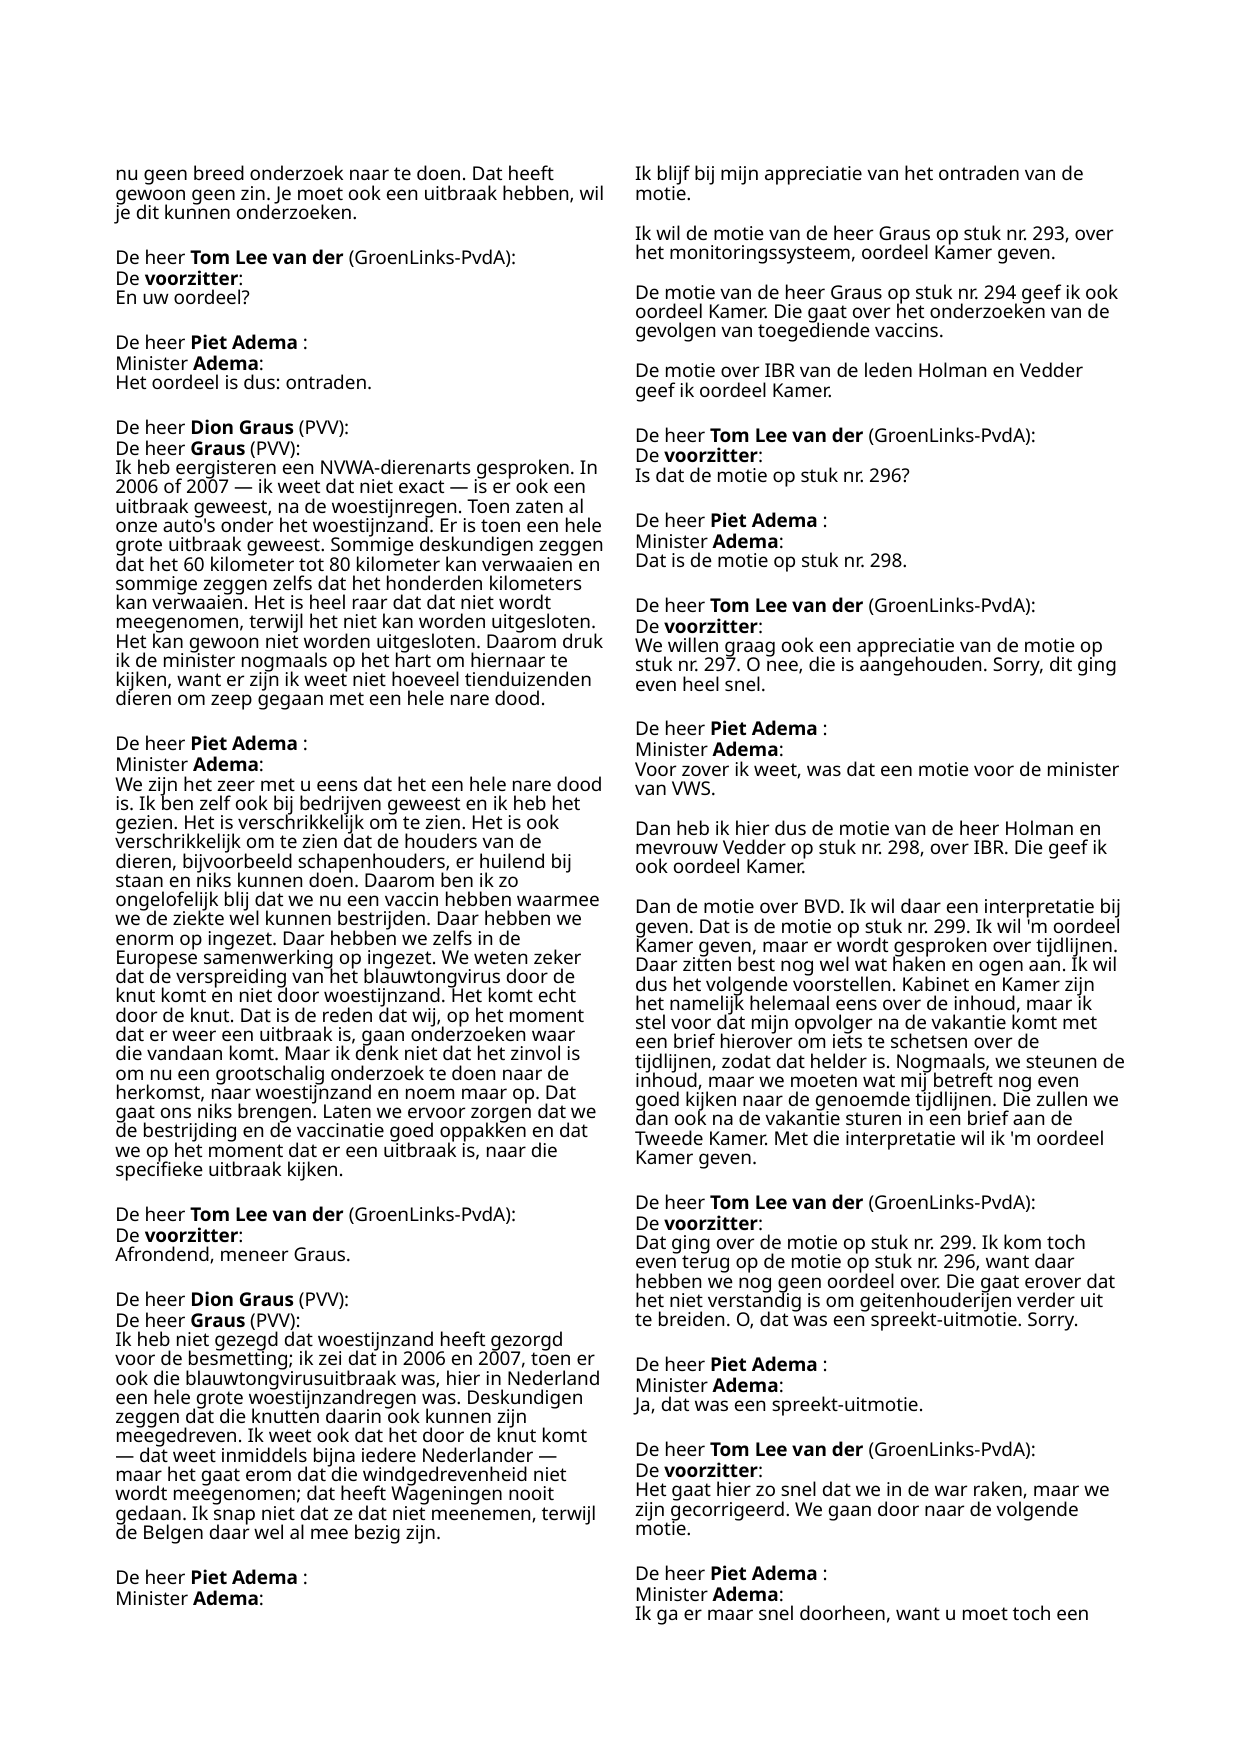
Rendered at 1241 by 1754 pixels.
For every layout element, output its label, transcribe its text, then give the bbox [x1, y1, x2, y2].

text De voorzitter: [635, 618, 1125, 637]
text En uw oordeel? [115, 289, 605, 308]
text De heer Piet Adema : [115, 329, 605, 355]
text De heer Tom Lee van der (GroenLinks-PvdA): [635, 592, 1125, 618]
text De heer Piet Adema : [635, 716, 1125, 741]
text De voorzitter: [635, 1215, 1125, 1234]
text Minister Adema: [635, 1377, 1125, 1396]
text Voor zover ik weet, was dat een motie voor de minister van VWS. [635, 761, 1125, 799]
text Minister Adema: [115, 1590, 605, 1609]
text Ik heb eergisteren een NVWA-dierenarts gesproken. In 2006 of 2007 — ik weet dat niet exact — is er ook een uitbraak geweest, na de woestijnregen. Toen zaten al onze auto's onder het woestijnzand. Er is toen een hele grote uitbraak geweest. Sommige deskundigen zeggen dat het 60 kilometer tot 80 kilometer kan verwaaien en sommige zeggen zelfs dat het honderden kilometers kan verwaaien. Het is heel raar dat dat niet wordt meegenomen, terwijl het niet kan worden uitgesloten. Het kan gewoon niet worden uitgesloten. Daarom druk ik de minister nogmaals op het hart om hiernaar te kijken, want er zijn ik weet niet hoeveel tienduizenden dieren om zeep gegaan met een hele nare dood. [115, 459, 605, 710]
text De heer Piet Adema : [115, 1564, 605, 1590]
text Minister Adema: [635, 1586, 1125, 1605]
text We zijn het zeer met u eens dat het een hele nare dood is. Ik ben zelf ook bij bedrijven geweest en ik heb het gezien. Het is verschrikkelijk om te zien. Het is ook verschrikkelijk om te zien dat de houders van de dieren, bijvoorbeeld schapenhouders, er huilend bij staan en niks kunnen doen. Daarom ben ik zo ongelofelijk blij dat we nu een vaccin hebben waarmee we de ziekte wel kunnen bestrijden. Daar hebben we enorm op ingezet. Daar hebben we zelfs in de Europese samenwerking op ingezet. We weten zeker dat de verspreiding van het blauwtongvirus door de knut komt en niet door woestijnzand. Het komt echt door de knut. Dat is de reden dat wij, op het moment dat er weer een uitbraak is, gaan onderzoeken waar die vandaan komt. Maar ik denk niet dat het zinvol is om nu een grootschalig onderzoek te doen naar de herkomst, naar woestijnzand en noem maar op. Dat gaat ons niks brengen. Laten we ervoor zorgen dat we de bestrijding en de vaccinatie goed oppakken en dat we op het moment dat er een uitbraak is, naar die specifieke uitbraak kijken. [115, 776, 605, 1180]
text We willen graag ook een appreciatie van de motie op stuk nr. 297. O nee, die is aangehouden. Sorry, dit ging even heel snel. [635, 637, 1125, 695]
text De heer Piet Adema : [115, 731, 605, 756]
text De heer Piet Adema : [635, 1351, 1125, 1377]
text De heer Tom Lee van der (GroenLinks-PvdA): [635, 422, 1125, 447]
text De voorzitter: [115, 1227, 605, 1246]
text Dan heb ik hier dus de motie van de heer Holman en mevrouw Vedder op stuk nr. 298, over IBR. Die geef ik ook oordeel Kamer. [635, 820, 1125, 878]
text De heer Piet Adema : [635, 507, 1125, 533]
text Afrondend, meneer Graus. [115, 1246, 605, 1265]
text Ik wil de motie van de heer Graus op stuk nr. 293, over het monitoringssysteem, oordeel Kamer geven. [635, 224, 1125, 263]
text De heer Tom Lee van der (GroenLinks-PvdA): [635, 1189, 1125, 1215]
text Ja, dat was een spreekt-uitmotie. [635, 1396, 1125, 1416]
text Het oordeel is dus: ontraden. [115, 374, 605, 393]
text De motie over IBR van de leden Holman en Vedder geef ik oordeel Kamer. [635, 362, 1125, 401]
text De heer Tom Lee van der (GroenLinks-PvdA): [115, 1201, 605, 1227]
text Het gaat hier zo snel dat we in de war raken, maar we zijn gecorrigeerd. We gaan door naar de volgende motie. [635, 1481, 1125, 1539]
text nu geen breed onderzoek naar te doen. Dat heeft gewoon geen zin. Je moet ook een uitbraak hebben, wil je dit kunnen onderzoeken. [115, 165, 605, 223]
text De heer Graus (PVV): [115, 1312, 605, 1331]
text De voorzitter: [635, 1462, 1125, 1481]
text De heer Dion Graus (PVV): [115, 1286, 605, 1312]
text Ik heb niet gezegd dat woestijnzand heeft gezorgd voor de besmetting; ik zei dat in 2006 en 2007, toen er ook die blauwtongvirusuitbraak was, hier in Nederland een hele grote woestijnzandregen was. Deskundigen zeggen dat die knutten daarin ook kunnen zijn meegedreven. Ik weet ook dat het door de knut komt — dat weet inmiddels bijna iedere Nederlander — maar het gaat erom dat die windgedrevenheid niet wordt meegenomen; dat heeft Wageningen nooit gedaan. Ik snap niet dat ze dat niet meenemen, terwijl de Belgen daar wel al mee bezig zijn. [115, 1331, 605, 1543]
text Dan de motie over BVD. Ik wil daar een interpretatie bij geven. Dat is de motie op stuk nr. 299. Ik wil 'm oordeel Kamer geven, maar er wordt gesproken over tijdlijnen. Daar zitten best nog wel wat haken en ogen aan. Ik wil dus het volgende voorstellen. Kabinet en Kamer zijn het namelijk helemaal eens over de inhoud, maar ik stel voor dat mijn opvolger na de vakantie komt met een brief hierover om iets te schetsen over de tijdlijnen, zodat dat helder is. Nogmaals, we steunen de inhoud, maar we moeten wat mij betreft nog even goed kijken naar de genoemde tijdlijnen. Die zullen we dan ook na de vakantie sturen in een brief aan de Tweede Kamer. Met die interpretatie wil ik 'm oordeel Kamer geven. [635, 898, 1125, 1168]
text Minister Adema: [115, 355, 605, 374]
text De voorzitter: [115, 270, 605, 289]
text De heer Dion Graus (PVV): [115, 414, 605, 440]
text De voorzitter: [635, 447, 1125, 467]
text Ik blijf bij mijn appreciatie van het ontraden van de motie. [635, 165, 1125, 204]
text Minister Adema: [635, 533, 1125, 552]
text Minister Adema: [115, 756, 605, 776]
text Ik ga er maar snel doorheen, want u moet toch een [635, 1605, 1125, 1624]
text De heer Graus (PVV): [115, 440, 605, 459]
text De heer Piet Adema : [635, 1560, 1125, 1586]
text De motie van de heer Graus op stuk nr. 294 geef ik ook oordeel Kamer. Die gaat over het onderzoeken van de gevolgen van toegediende vaccins. [635, 284, 1125, 342]
text De heer Tom Lee van der (GroenLinks-PvdA): [115, 244, 605, 270]
text Is dat de motie op stuk nr. 296? [635, 467, 1125, 486]
text De heer Tom Lee van der (GroenLinks-PvdA): [635, 1436, 1125, 1462]
text Dat ging over de motie op stuk nr. 299. Ik kom toch even terug op de motie op stuk nr. 296, want daar hebben we nog geen oordeel over. Die gaat erover dat het niet verstandig is om geitenhouderijen verder uit te breiden. O, dat was een spreekt-uitmotie. Sorry. [635, 1234, 1125, 1330]
text Minister Adema: [635, 741, 1125, 761]
text Dat is de motie op stuk nr. 298. [635, 552, 1125, 571]
